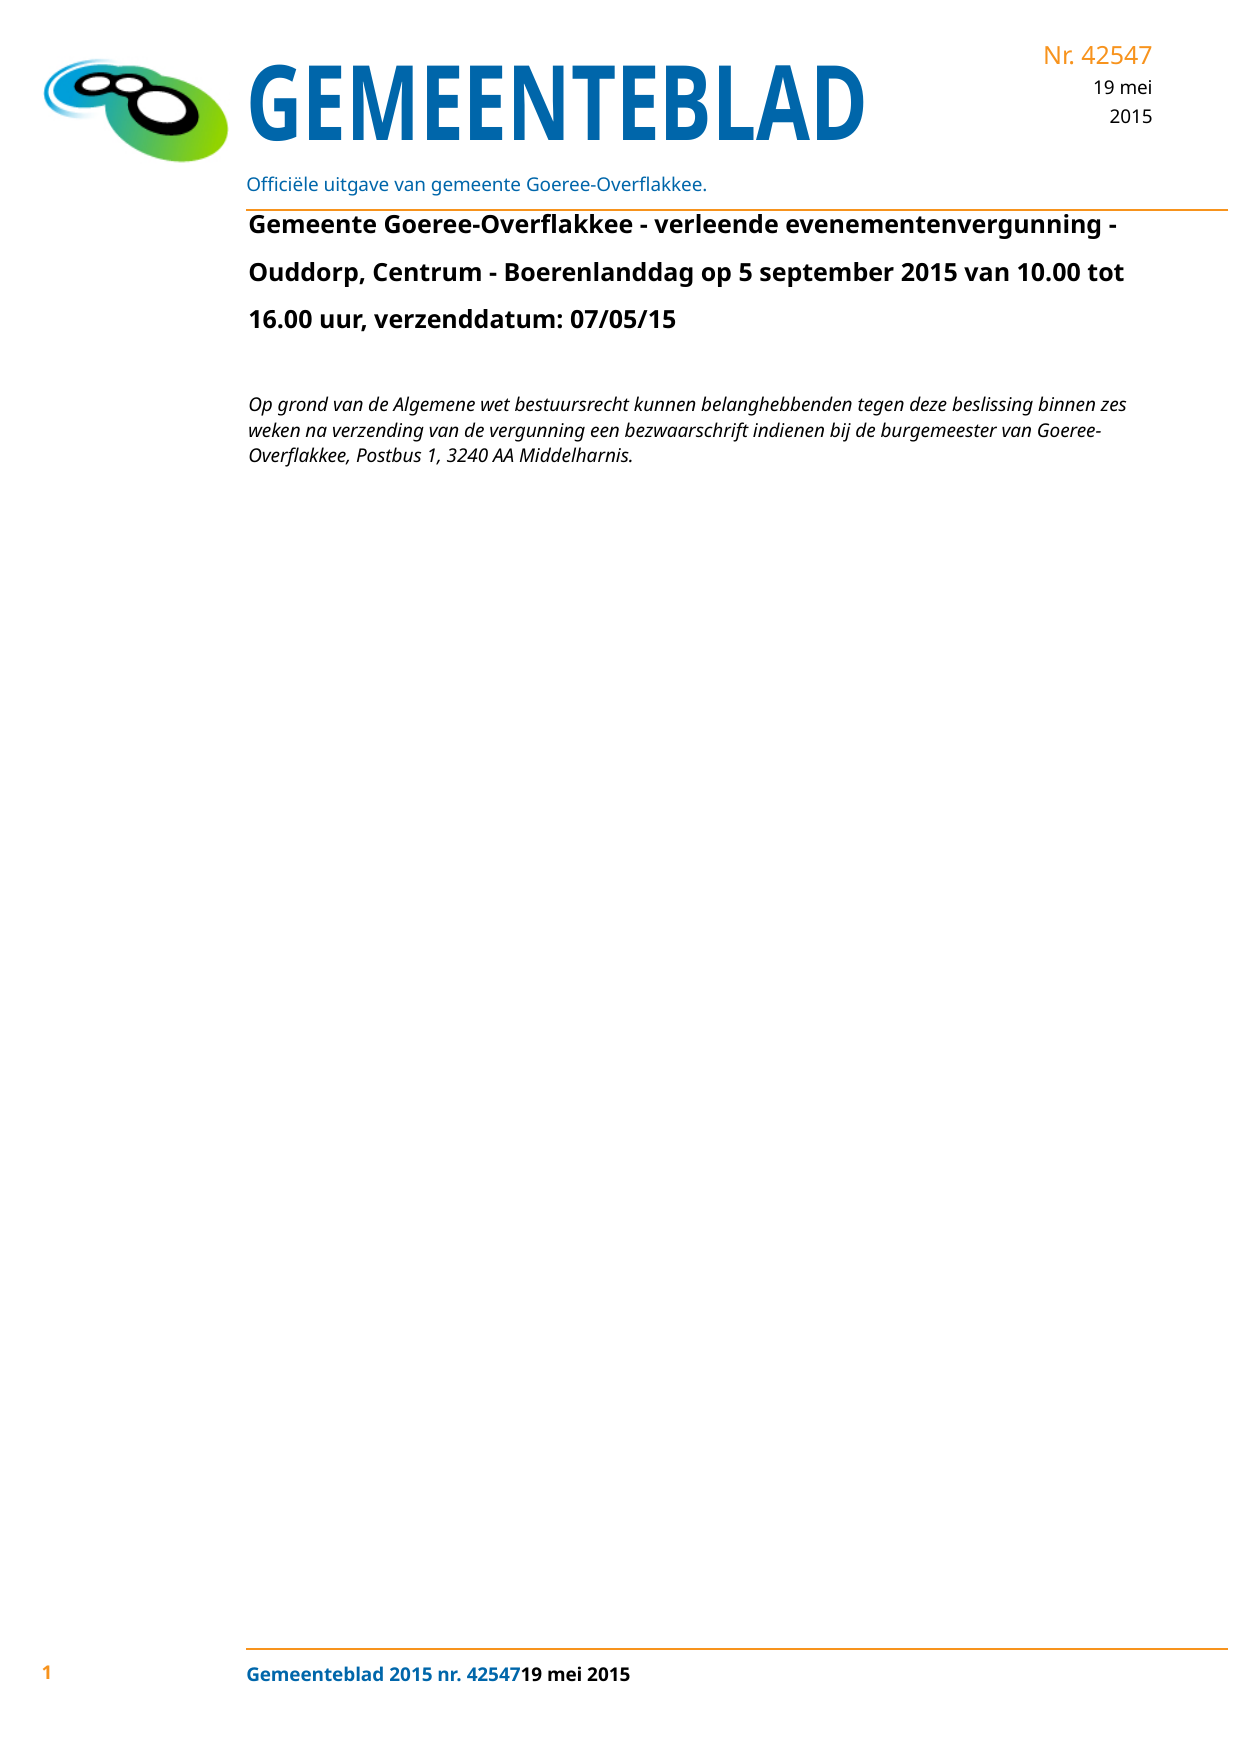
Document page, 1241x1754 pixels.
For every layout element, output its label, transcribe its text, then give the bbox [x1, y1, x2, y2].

text Gemeente Goeree-Overflakkee - verleende evenementenvergunning - Ouddorp, Centrum - Boerenlanddag op 5 september 2015 van 10.00 tot 16.00 uur, verzenddatum: 07/05/15 [248, 211, 1152, 336]
picture [41, 47, 231, 172]
text Op grond van de Algemene wet bestuursrecht kunnen belanghebbenden tegen deze beslissing binnen zes weken na verzending van de vergunning een bezwaarschrift indienen bij de burgemeester van Goeree-Overflakkee, Postbus 1, 3240 AA Middelharnis. [248, 391, 1152, 468]
